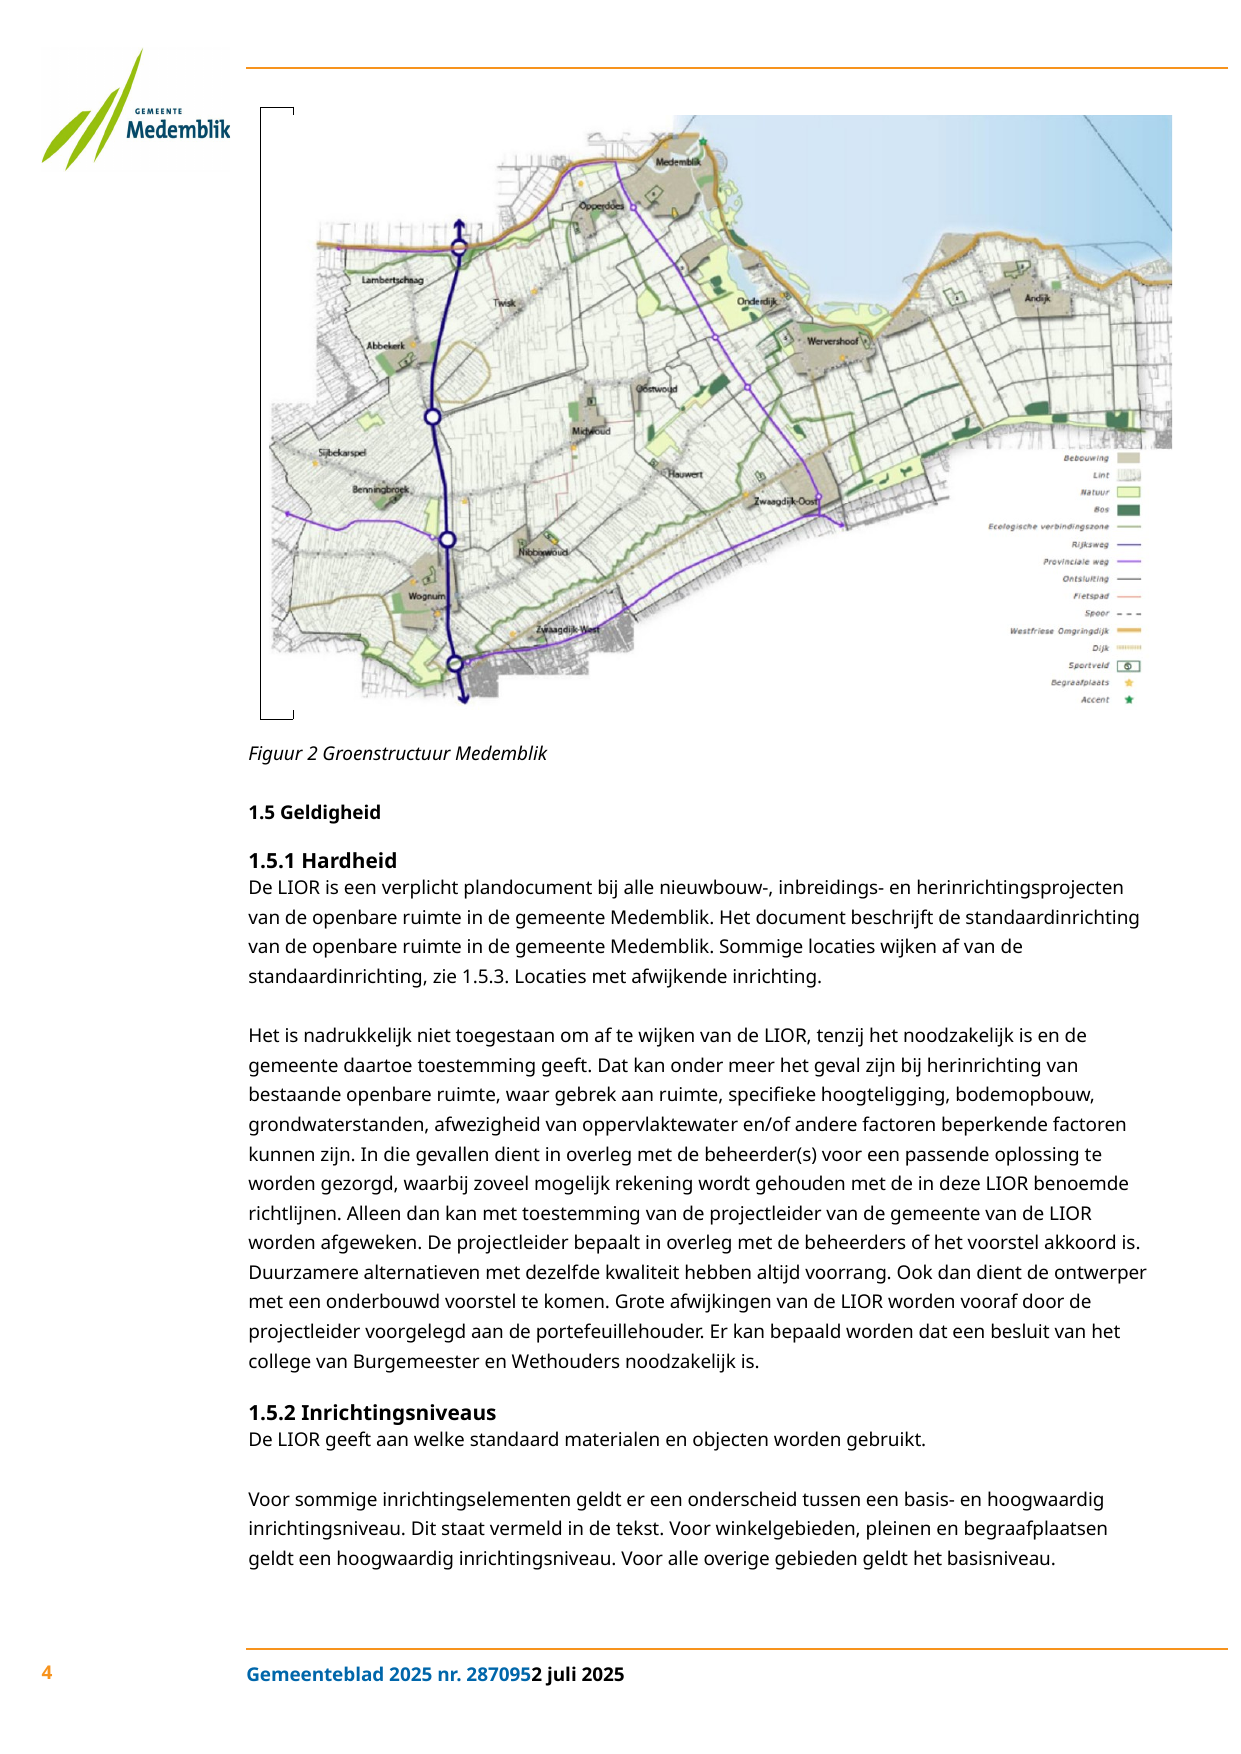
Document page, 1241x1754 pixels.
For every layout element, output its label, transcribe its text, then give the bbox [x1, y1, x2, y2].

text 1.5 Geldigheid [248, 799, 1152, 825]
text Het is nadrukkelijk niet toegestaan om af te wijken van de LIOR, tenzij het noodzakelijk is en de gemeente daartoe toestemming geeft. Dat kan onder meer het geval zijn bij herinrichting van bestaande openbare ruimte, waar gebrek aan ruimte, specifieke hoogteligging, bodemopbouw, grondwaterstanden, afwezigheid van oppervlaktewater en/of andere factoren beperkende factoren kunnen zijn. In die gevallen dient in overleg met de beheerder(s) voor een passende oplossing te worden gezorgd, waarbij zoveel mogelijk rekening wordt gehouden met de in deze LIOR benoemde richtlijnen. Alleen dan kan met toestemming van de projectleider van de gemeente van de LIOR worden afgeweken. De projectleider bepaalt in overleg met de beheerders of het voorstel akkoord is. Duurzamere alternatieven met dezelfde kwaliteit hebben altijd voorrang. Ook dan dient de ontwerper met een onderbouwd voorstel te komen. Grote afwijkingen van de LIOR worden vooraf door de projectleider voorgelegd aan de portefeuillehouder. Er kan bepaald worden dat een besluit van het college van Burgemeester en Wethouders noodzakelijk is. [248, 1022, 1152, 1373]
picture [41, 47, 231, 172]
text Figuur 2 Groenstructuur Medemblik [248, 740, 1152, 766]
picture [268, 115, 1173, 710]
text De LIOR geeft aan welke standaard materialen en objecten worden gebruikt. [248, 1427, 1152, 1452]
text 1.5.2 Inrichtingsniveaus [248, 1398, 1152, 1427]
text 1.5.1 Hardheid [248, 846, 1152, 874]
text Voor sommige inrichtingselementen geldt er een onderscheid tussen een basis- en hoogwaardig inrichtingsniveau. Dit staat vermeld in de tekst. Voor winkelgebieden, pleinen en begraafplaatsen geldt een hoogwaardig inrichtingsniveau. Voor alle overige gebieden geldt het basisniveau. [248, 1486, 1152, 1571]
text De LIOR is een verplicht plandocument bij alle nieuwbouw-, inbreidings- en herinrichtingsprojecten van de openbare ruimte in de gemeente Medemblik. Het document beschrijft de standaardinrichting van de openbare ruimte in de gemeente Medemblik. Sommige locaties wijken af van de standaardinrichting, zie 1.5.3. Locaties met afwijkende inrichting. [248, 874, 1152, 989]
